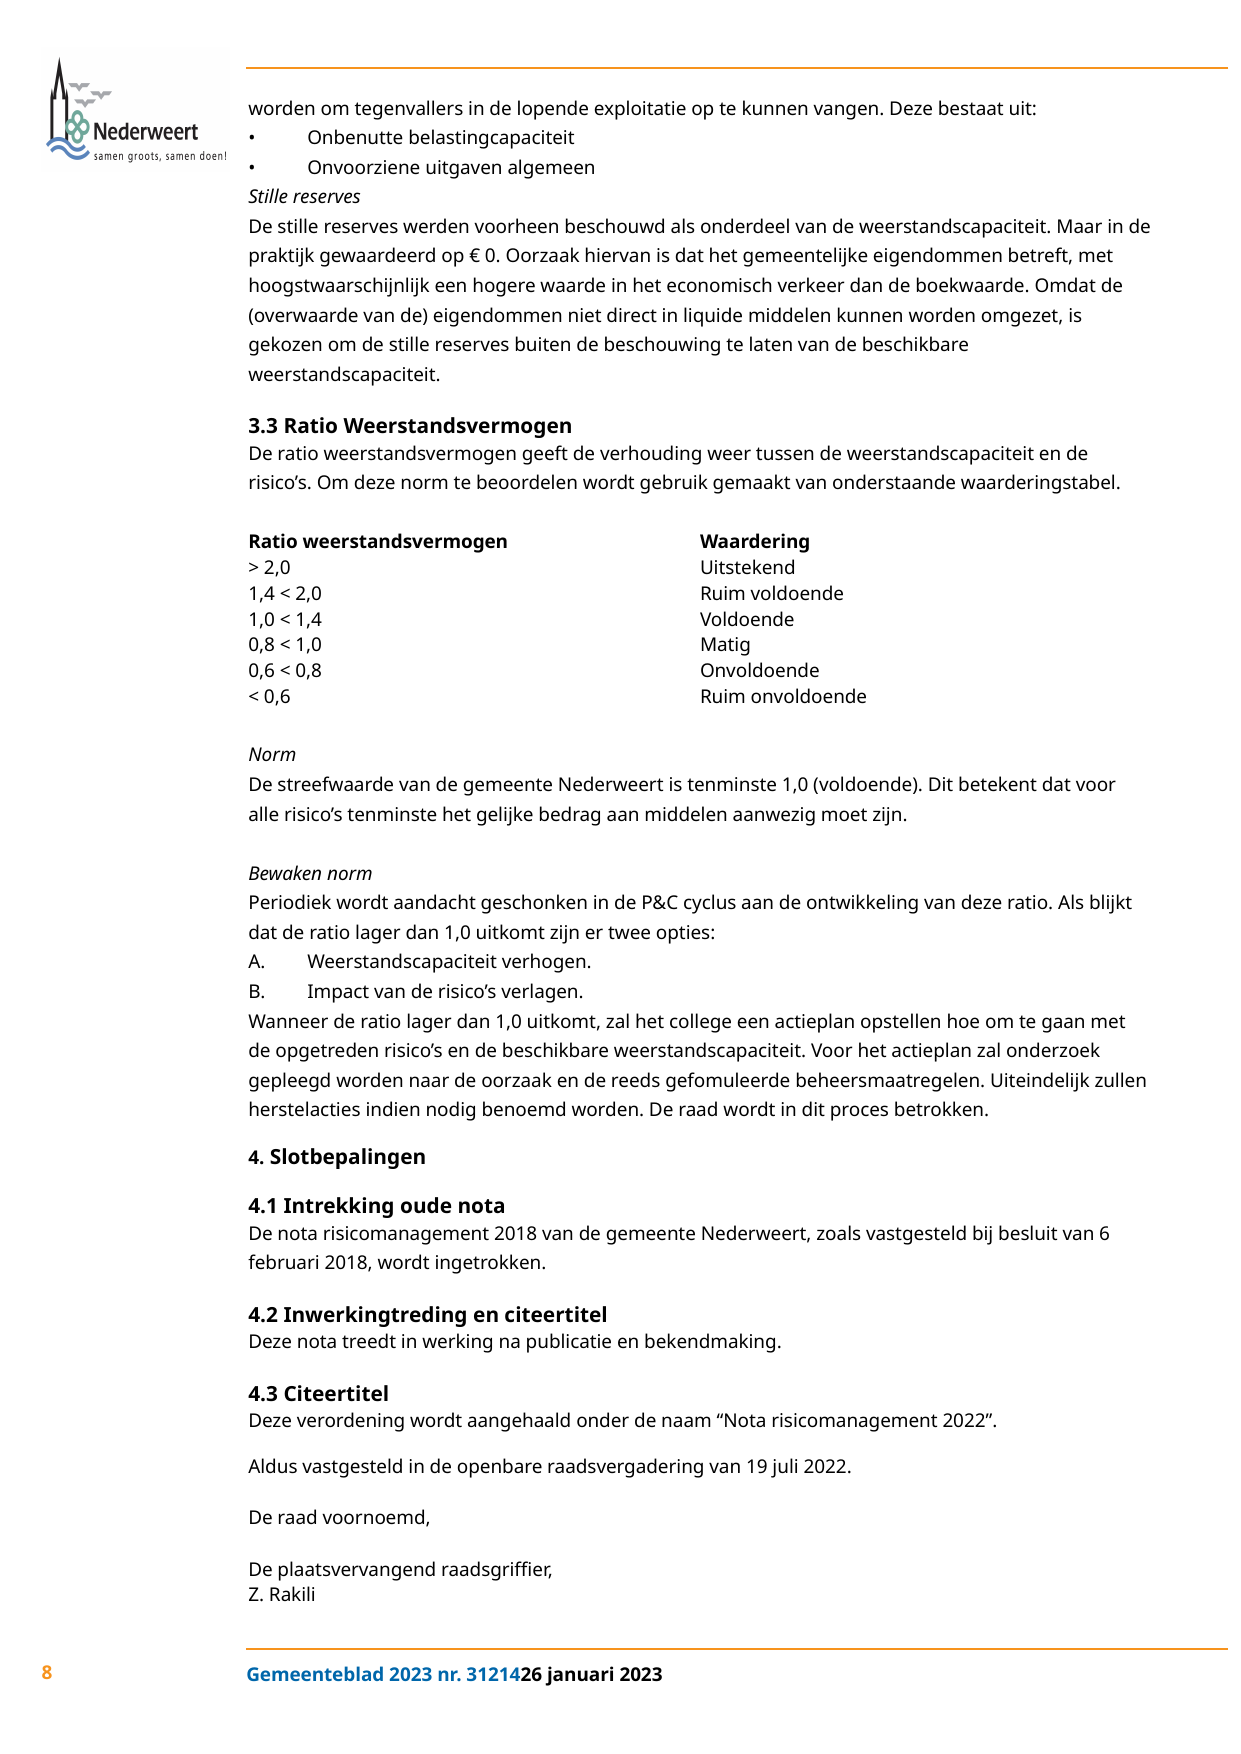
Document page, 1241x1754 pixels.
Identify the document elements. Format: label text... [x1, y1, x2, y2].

text Wanneer de ratio lager dan 1,0 uitkomt, zal het college een actieplan opstellen hoe om te gaan met de opgetreden risico’s en de beschikbare weerstandscapaciteit. Voor het actieplan zal onderzoek gepleegd worden naar de oorzaak en de reeds gefomuleerde beheersmaatregelen. Uiteindelijk zullen herstelacties indien nodig benoemd worden. De raad wordt in dit proces betrokken. [248, 1008, 1152, 1122]
list Weerstandscapaciteit verhogen. [248, 949, 1152, 974]
table_cell > 2,0 [248, 555, 700, 580]
text 4. Slotbepalingen [248, 1142, 1152, 1171]
text De raad voornoemd, [248, 1504, 1152, 1530]
list Onvoorziene uitgaven algemeen [248, 154, 1152, 180]
text 4.1 Intrekking oude nota [248, 1192, 1152, 1220]
text Deze verordening wordt aangehaald onder de naam “Nota risicomanagement 2022”. [248, 1407, 1152, 1433]
table_cell Onvoldoende [700, 658, 1152, 683]
text De stille reserves werden voorheen beschouwd als onderdeel van de weerstandscapaciteit. Maar in de praktijk gewaardeerd op € 0. Oorzaak hiervan is dat het gemeentelijke eigendommen betreft, met hoogstwaarschijnlijk een hogere waarde in het economisch verkeer dan de boekwaarde. Omdat de (overwaarde van de) eigendommen niet direct in liquide middelen kunnen worden omgezet, is gekozen om de stille reserves buiten de beschouwing te laten van de beschikbare weerstandscapaciteit. [248, 213, 1152, 387]
text worden om tegenvallers in de lopende exploitatie op te kunnen vangen. Deze bestaat uit: [248, 95, 1152, 121]
table_cell 0,6 < 0,8 [248, 658, 700, 683]
text De streefwaarde van de gemeente Nederweert is tenminste 1,0 (voldoende). Dit betekent dat voor alle risico’s tenminste het gelijke bedrag aan middelen aanwezig moet zijn. [248, 771, 1152, 827]
text 3.3 Ratio Weerstandsvermogen [248, 411, 1152, 440]
table_header Waardering [700, 529, 1152, 554]
text Z. Rakili [248, 1582, 1152, 1607]
table_cell Voldoende [700, 606, 1152, 632]
text Deze nota treedt in werking na publicatie en bekendmaking. [248, 1328, 1152, 1354]
table_cell 1,0 < 1,4 [248, 606, 700, 632]
picture [41, 47, 231, 172]
text Bewaken norm [248, 860, 1152, 886]
text De plaatsvervangend raadsgriffier, [248, 1556, 1152, 1582]
text 4.2 Inwerkingtreding en citeertitel [248, 1300, 1152, 1328]
table_header Ratio weerstandsvermogen [248, 529, 700, 554]
text De nota risicomanagement 2018 van de gemeente Nederweert, zoals vastgesteld bij besluit van 6 februari 2018, wordt ingetrokken. [248, 1220, 1152, 1275]
text Aldus vastgesteld in de openbare raadsvergadering van 19 juli 2022. [248, 1453, 1152, 1479]
text Periodiek wordt aandacht geschonken in de P&C cyclus aan de ontwikkeling van deze ratio. Als blijkt dat de ratio lager dan 1,0 uitkomt zijn er twee opties: [248, 889, 1152, 945]
table_cell Uitstekend [700, 555, 1152, 580]
table_cell < 0,6 [248, 683, 700, 709]
table_cell 1,4 < 2,0 [248, 580, 700, 606]
text Stille reserves [248, 183, 1152, 209]
table_cell Ruim voldoende [700, 580, 1152, 606]
text Norm [248, 742, 1152, 767]
list Impact van de risico’s verlagen. [248, 978, 1152, 1004]
table_cell 0,8 < 1,0 [248, 632, 700, 657]
text De ratio weerstandsvermogen geeft de verhouding weer tussen de weerstandscapaciteit en de risico’s. Om deze norm te beoordelen wordt gebruik gemaakt van onderstaande waarderingstabel. [248, 440, 1152, 495]
text 4.3 Citeertitel [248, 1379, 1152, 1407]
table_cell Ruim onvoldoende [700, 683, 1152, 709]
table_cell Matig [700, 632, 1152, 657]
list Onbenutte belastingcapaciteit [248, 124, 1152, 150]
